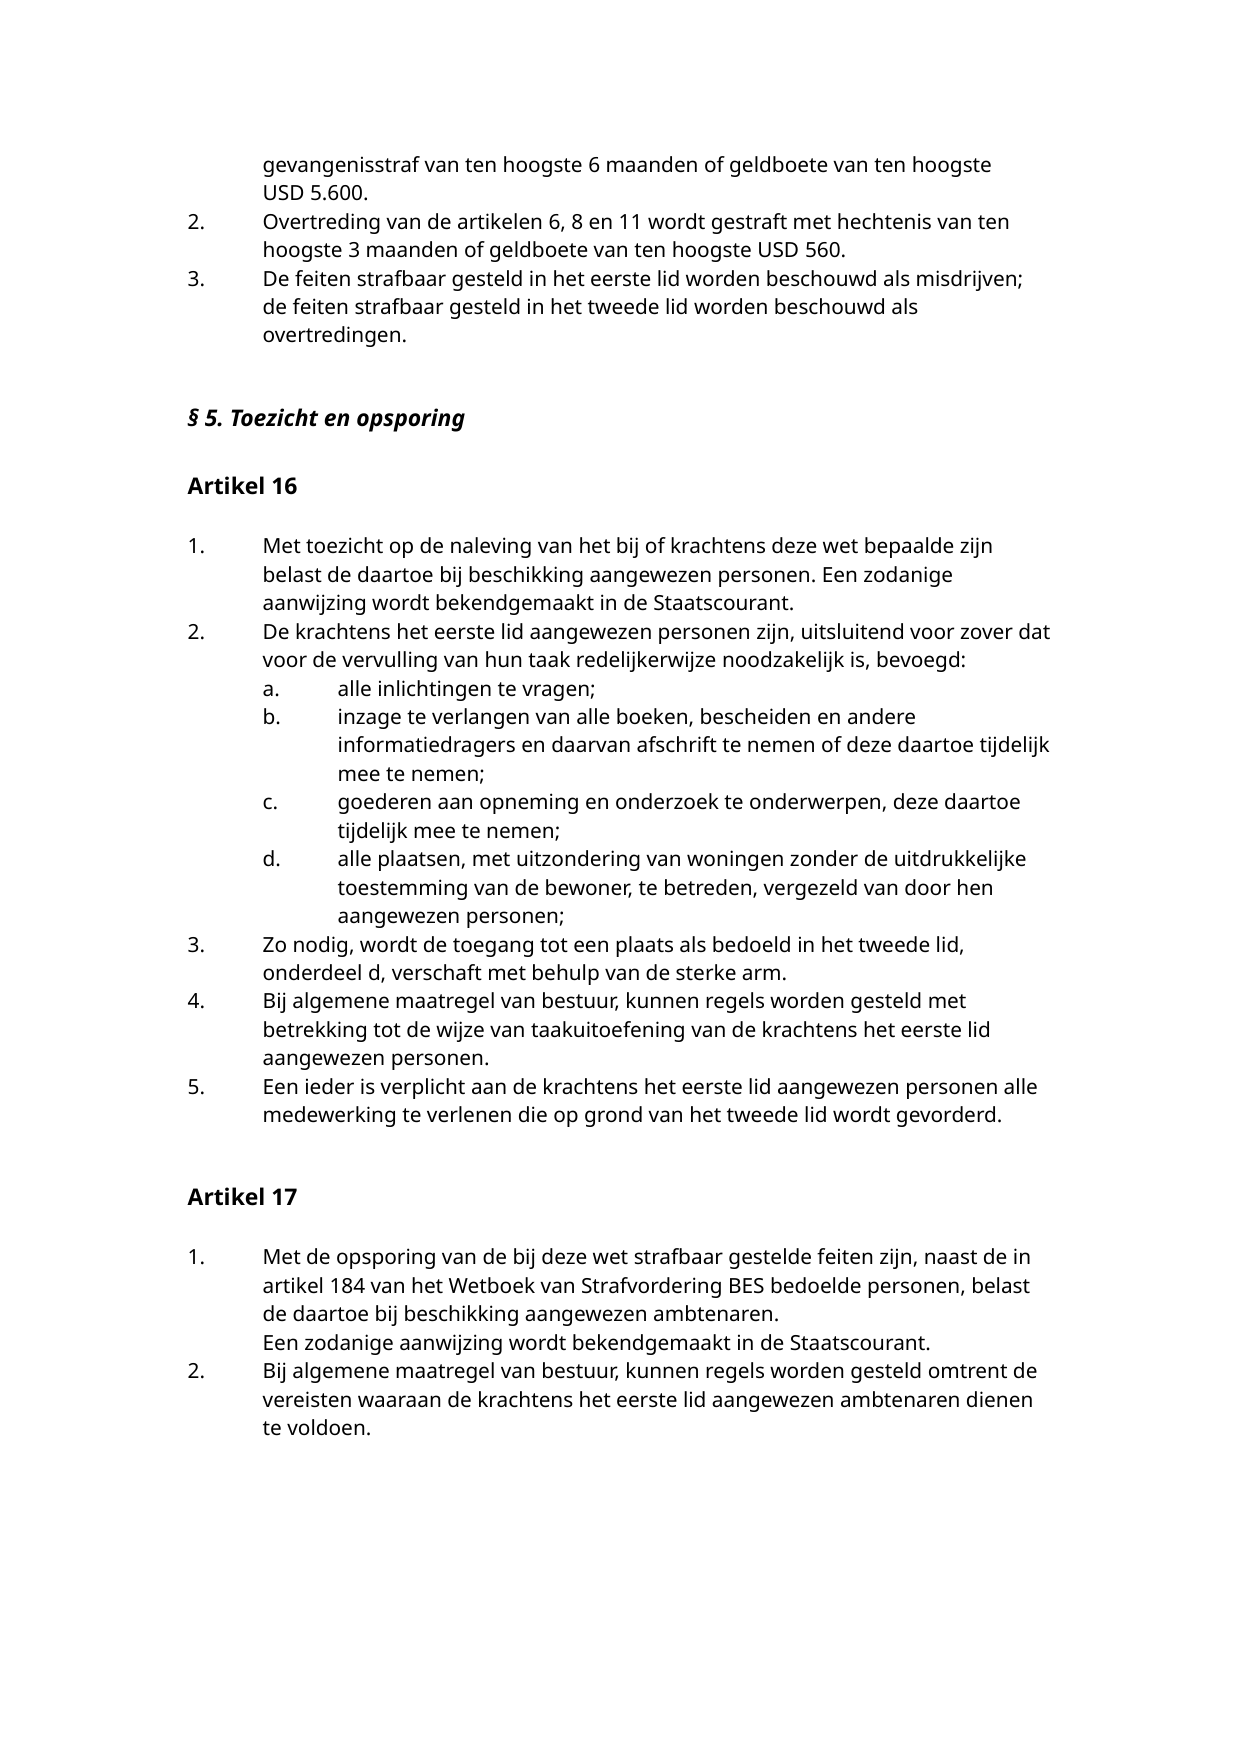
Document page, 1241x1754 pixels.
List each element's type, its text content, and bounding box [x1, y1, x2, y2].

list Bij algemene maatregel van bestuur, kunnen regels worden gesteld met betrekking tot de wijze van taakuitoefening van de krachtens het eerste lid aangewezen personen. [187, 987, 1053, 1072]
list De krachtens het eerste lid aangewezen personen zijn, uitsluitend voor zover dat voor de vervulling van hun taak redelijkerwijze noodzakelijk is, bevoegd: [187, 617, 1053, 674]
list alle inlichtingen te vragen; [262, 674, 1053, 702]
list inzage te verlangen van alle boeken, bescheiden en andere informatiedragers en daarvan afschrift te nemen of deze daartoe tijdelijk mee te nemen; [262, 702, 1053, 787]
list Een zodanige aanwijzing wordt bekendgemaakt in de Staatscourant. [187, 1328, 1053, 1356]
list Met toezicht op de naleving van het bij of krachtens deze wet bepaalde zijn belast de daartoe bij beschikking aangewezen personen. Een zodanige aanwijzing wordt bekendgemaakt in de Staatscourant. [187, 532, 1053, 617]
list alle plaatsen, met uitzondering van woningen zonder de uitdrukkelijke toestemming van de bewoner, te betreden, vergezeld van door hen aangewezen personen; [262, 844, 1053, 930]
list gevangenisstraf van ten hoogste 6 maanden of geldboete van ten hoogste USD 5.600. [187, 150, 1053, 207]
list Bij algemene maatregel van bestuur, kunnen regels worden gesteld omtrent de vereisten waaraan de krachtens het eerste lid aangewezen ambtenaren dienen te voldoen. [187, 1356, 1053, 1442]
list Een ieder is verplicht aan de krachtens het eerste lid aangewezen personen alle medewerking te verlenen die op grond van het tweede lid wordt gevorderd. [187, 1072, 1053, 1129]
list goederen aan opneming en onderzoek te onderwerpen, deze daartoe tijdelijk mee te nemen; [262, 787, 1053, 844]
subtitle § 5. Toezicht en opsporing [187, 402, 1053, 433]
subtitle Artikel 17 [187, 1181, 1053, 1212]
subtitle Artikel 16 [187, 470, 1053, 502]
list De feiten strafbaar gesteld in het eerste lid worden beschouwd als misdrijven; de feiten strafbaar gesteld in het tweede lid worden beschouwd als overtredingen. [187, 264, 1053, 349]
list Overtreding van de artikelen 6, 8 en 11 wordt gestraft met hechtenis van ten hoogste 3 maanden of geldboete van ten hoogste USD 560. [187, 207, 1053, 264]
list Zo nodig, wordt de toegang tot een plaats als bedoeld in het tweede lid, onderdeel d, verschaft met behulp van de sterke arm. [187, 930, 1053, 987]
list Met de opsporing van de bij deze wet strafbaar gestelde feiten zijn, naast de in artikel 184 van het Wetboek van Strafvordering BES bedoelde personen, belast de daartoe bij beschikking aangewezen ambtenaren. [187, 1242, 1053, 1328]
